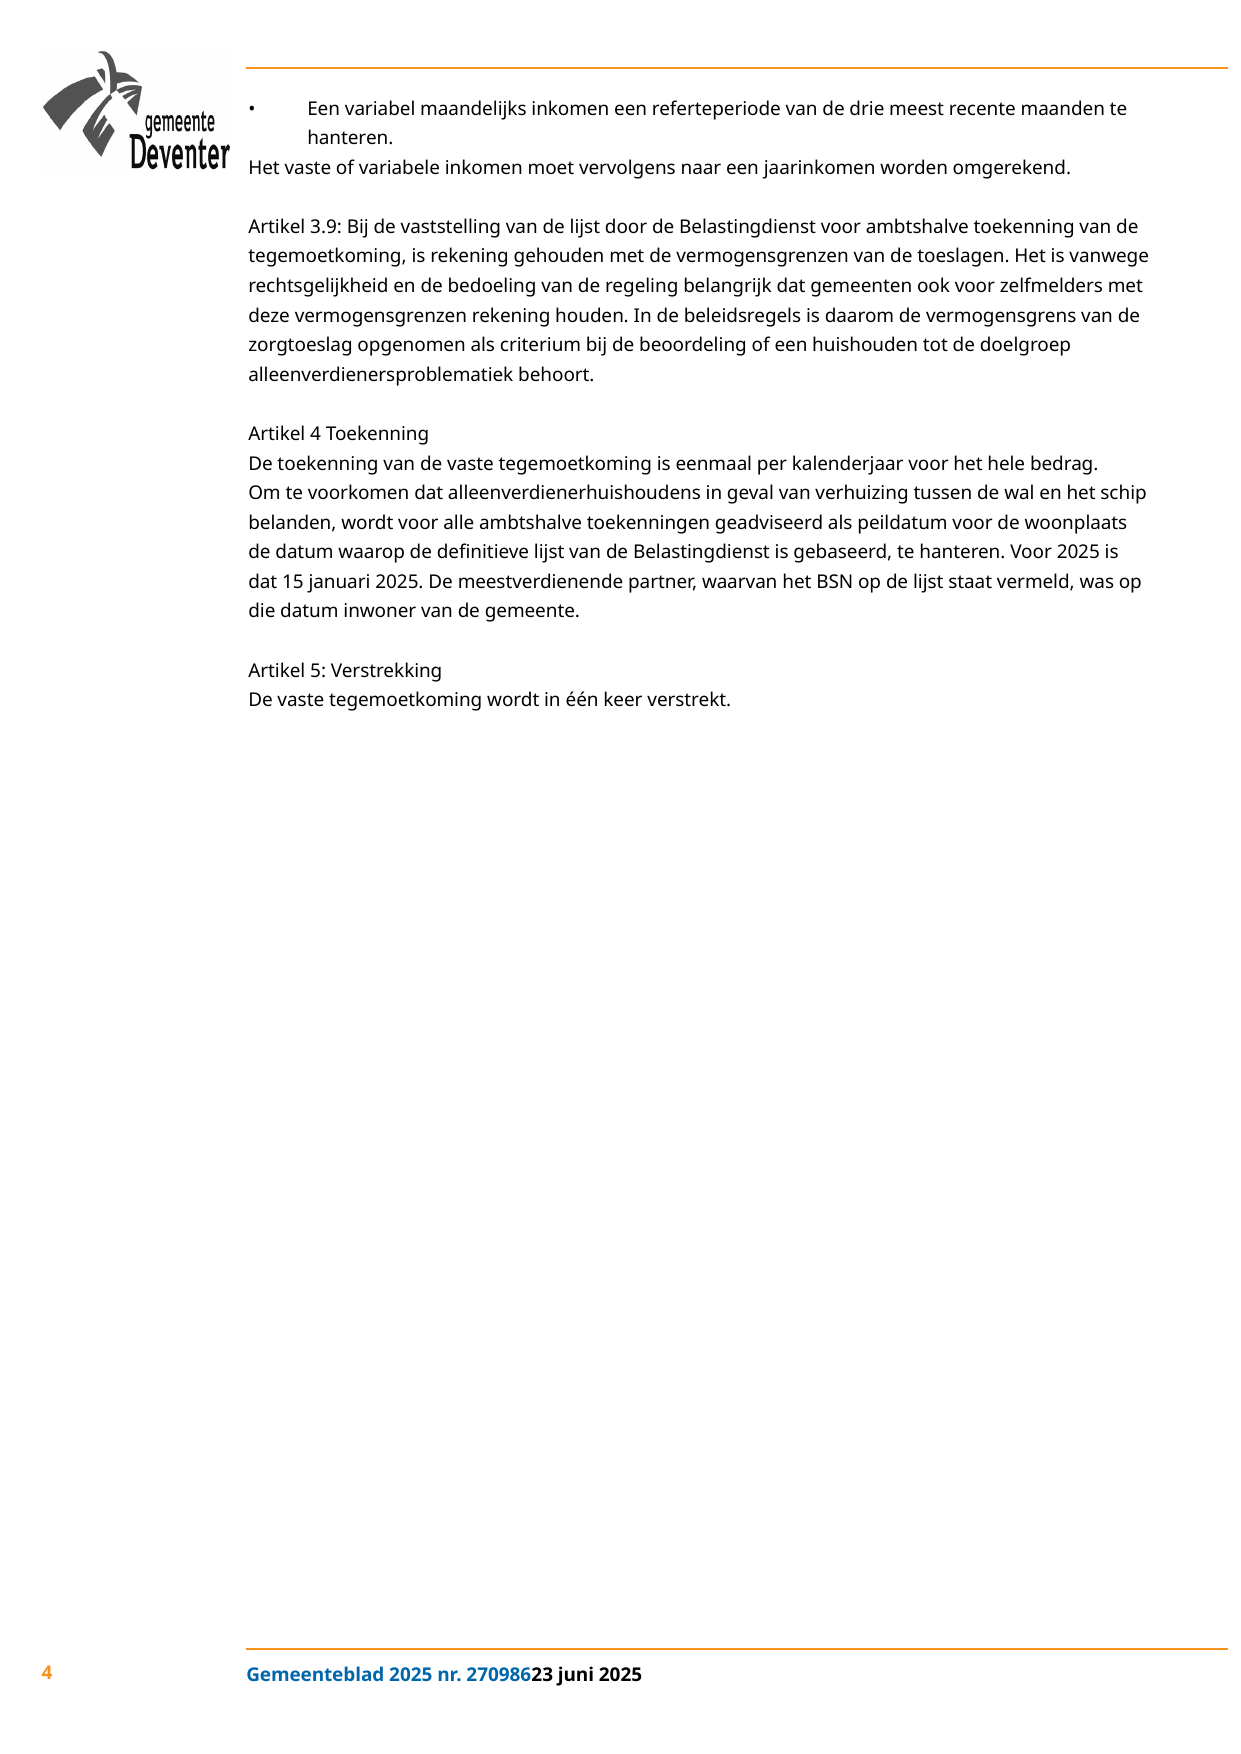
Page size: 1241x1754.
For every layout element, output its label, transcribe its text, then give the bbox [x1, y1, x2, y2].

picture [41, 47, 231, 172]
text De vaste tegemoetkoming wordt in één keer verstrekt. [248, 686, 1152, 712]
text Artikel 5: Verstrekking [248, 657, 1152, 683]
text Artikel 4 Toekenning [248, 420, 1152, 446]
text Het vaste of variabele inkomen moet vervolgens naar een jaarinkomen worden omgerekend. [248, 154, 1152, 180]
list Een variabel maandelijks inkomen een referteperiode van de drie meest recente maanden te hanteren. [248, 95, 1152, 150]
text Artikel 3.9: Bij de vaststelling van de lijst door de Belastingdienst voor ambtshalve toekenning van de tegemoetkoming, is rekening gehouden met de vermogensgrenzen van de toeslagen. Het is vanwege rechtsgelijkheid en de bedoeling van de regeling belangrijk dat gemeenten ook voor zelfmelders met deze vermogensgrenzen rekening houden. In de beleidsregels is daarom de vermogensgrens van de zorgtoeslag opgenomen als criterium bij de beoordeling of een huishouden tot de doelgroep alleenverdienersproblematiek behoort. [248, 213, 1152, 387]
text Om te voorkomen dat alleenverdienerhuishoudens in geval van verhuizing tussen de wal en het schip belanden, wordt voor alle ambtshalve toekenningen geadviseerd als peildatum voor de woonplaats de datum waarop de definitieve lijst van de Belastingdienst is gebaseerd, te hanteren. Voor 2025 is dat 15 januari 2025. De meestverdienende partner, waarvan het BSN op de lijst staat vermeld, was op die datum inwoner van de gemeente. [248, 479, 1152, 623]
text De toekenning van de vaste tegemoetkoming is eenmaal per kalenderjaar voor het hele bedrag. [248, 450, 1152, 476]
